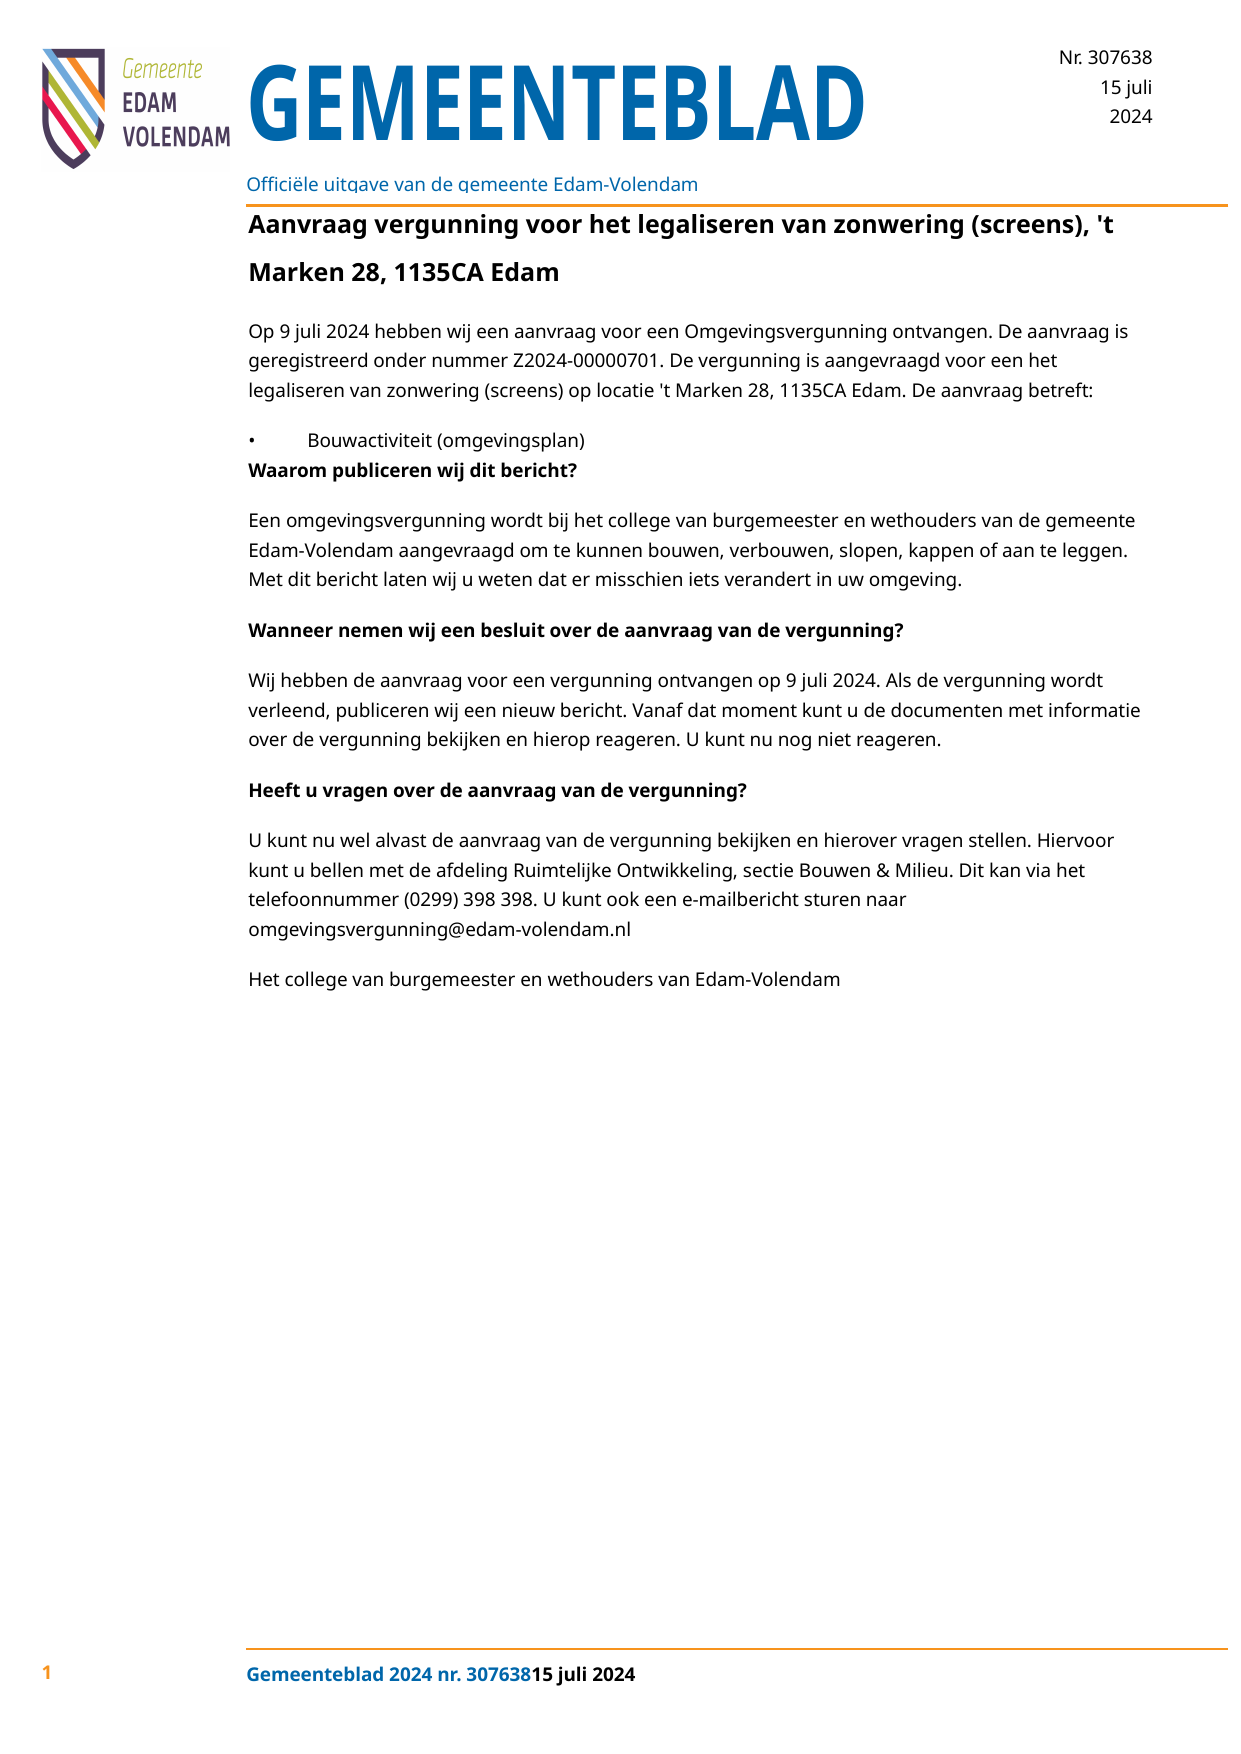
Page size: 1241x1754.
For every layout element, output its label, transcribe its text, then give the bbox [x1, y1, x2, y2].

picture [41, 47, 231, 172]
text U kunt nu wel alvast de aanvraag van de vergunning bekijken en hierover vragen stellen. Hiervoor kunt u bellen met de afdeling Ruimtelijke Ontwikkeling, sectie Bouwen & Milieu. Dit kan via het telefoonnummer (0299) 398 398. U kunt ook een e-mailbericht sturen naar omgevingsvergunning@edam-volendam.nl [248, 827, 1152, 942]
text Op 9 juli 2024 hebben wij een aanvraag voor een Omgevingsvergunning ontvangen. De aanvraag is geregistreerd onder nummer Z2024-00000701. De vergunning is aangevraagd voor een het legaliseren van zonwering (screens) op locatie 't Marken 28, 1135CA Edam. De aanvraag betreft: [248, 318, 1152, 403]
list Bouwactiviteit (omgevingsplan) [248, 427, 1152, 453]
text Heeft u vragen over de aanvraag van de vergunning? [248, 777, 1152, 803]
text Waarom publiceren wij dit bericht? [248, 457, 1152, 483]
text Aanvraag vergunning voor het legaliseren van zonwering (screens), 't Marken 28, 1135CA Edam [248, 207, 1152, 288]
text Een omgevingsvergunning wordt bij het college van burgemeester en wethouders van de gemeente Edam-Volendam aangevraagd om te kunnen bouwen, verbouwen, slopen, kappen of aan te leggen. Met dit bericht laten wij u weten dat er misschien iets verandert in uw omgeving. [248, 507, 1152, 592]
text Wij hebben de aanvraag voor een vergunning ontvangen op 9 juli 2024. Als de vergunning wordt verleend, publiceren wij een nieuw bericht. Vanaf dat moment kunt u de documenten met informatie over de vergunning bekijken en hierop reageren. U kunt nu nog niet reageren. [248, 667, 1152, 752]
text Het college van burgemeester en wethouders van Edam-Volendam [248, 967, 1152, 992]
text Wanneer nemen wij een besluit over de aanvraag van de vergunning? [248, 617, 1152, 643]
